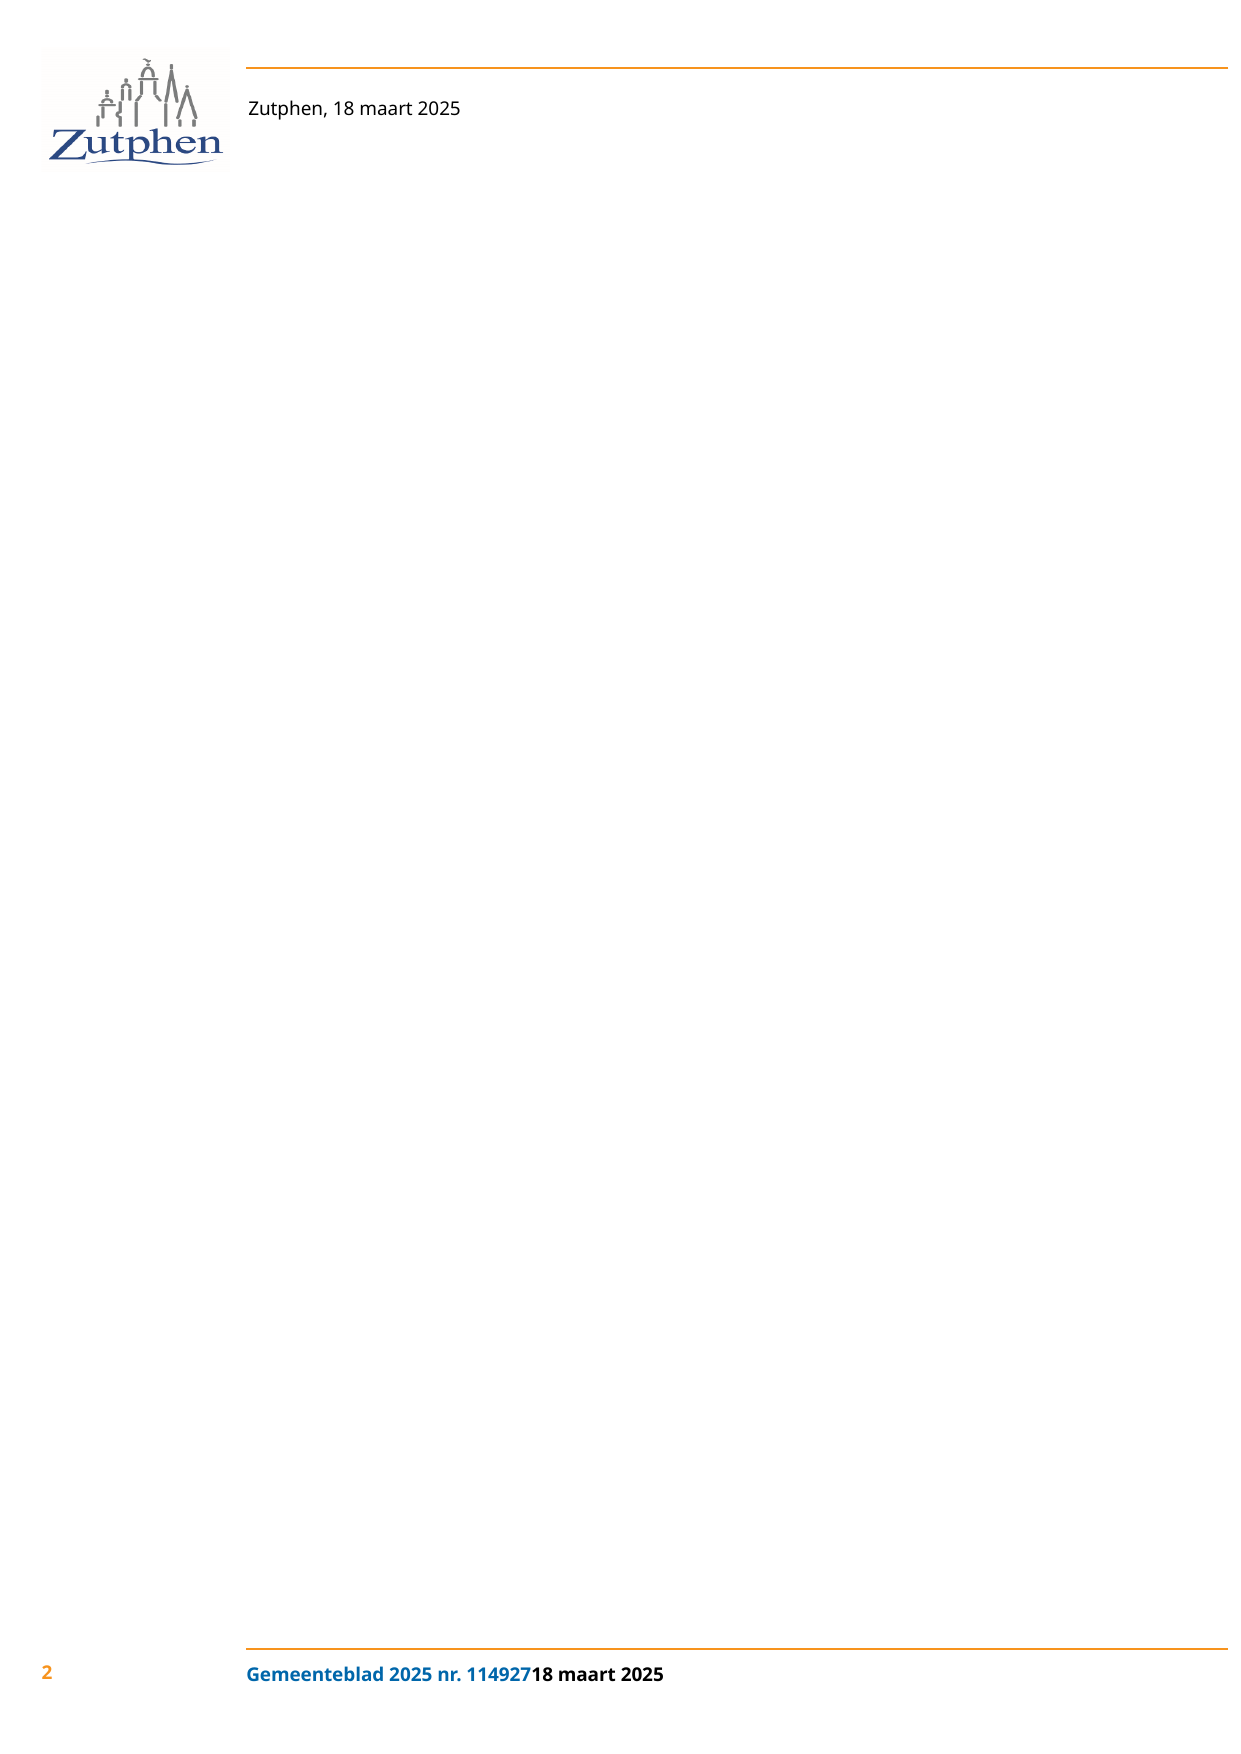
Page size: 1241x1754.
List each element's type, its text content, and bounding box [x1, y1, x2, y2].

picture [41, 47, 231, 172]
text Zutphen, 18 maart 2025 [248, 95, 1152, 121]
